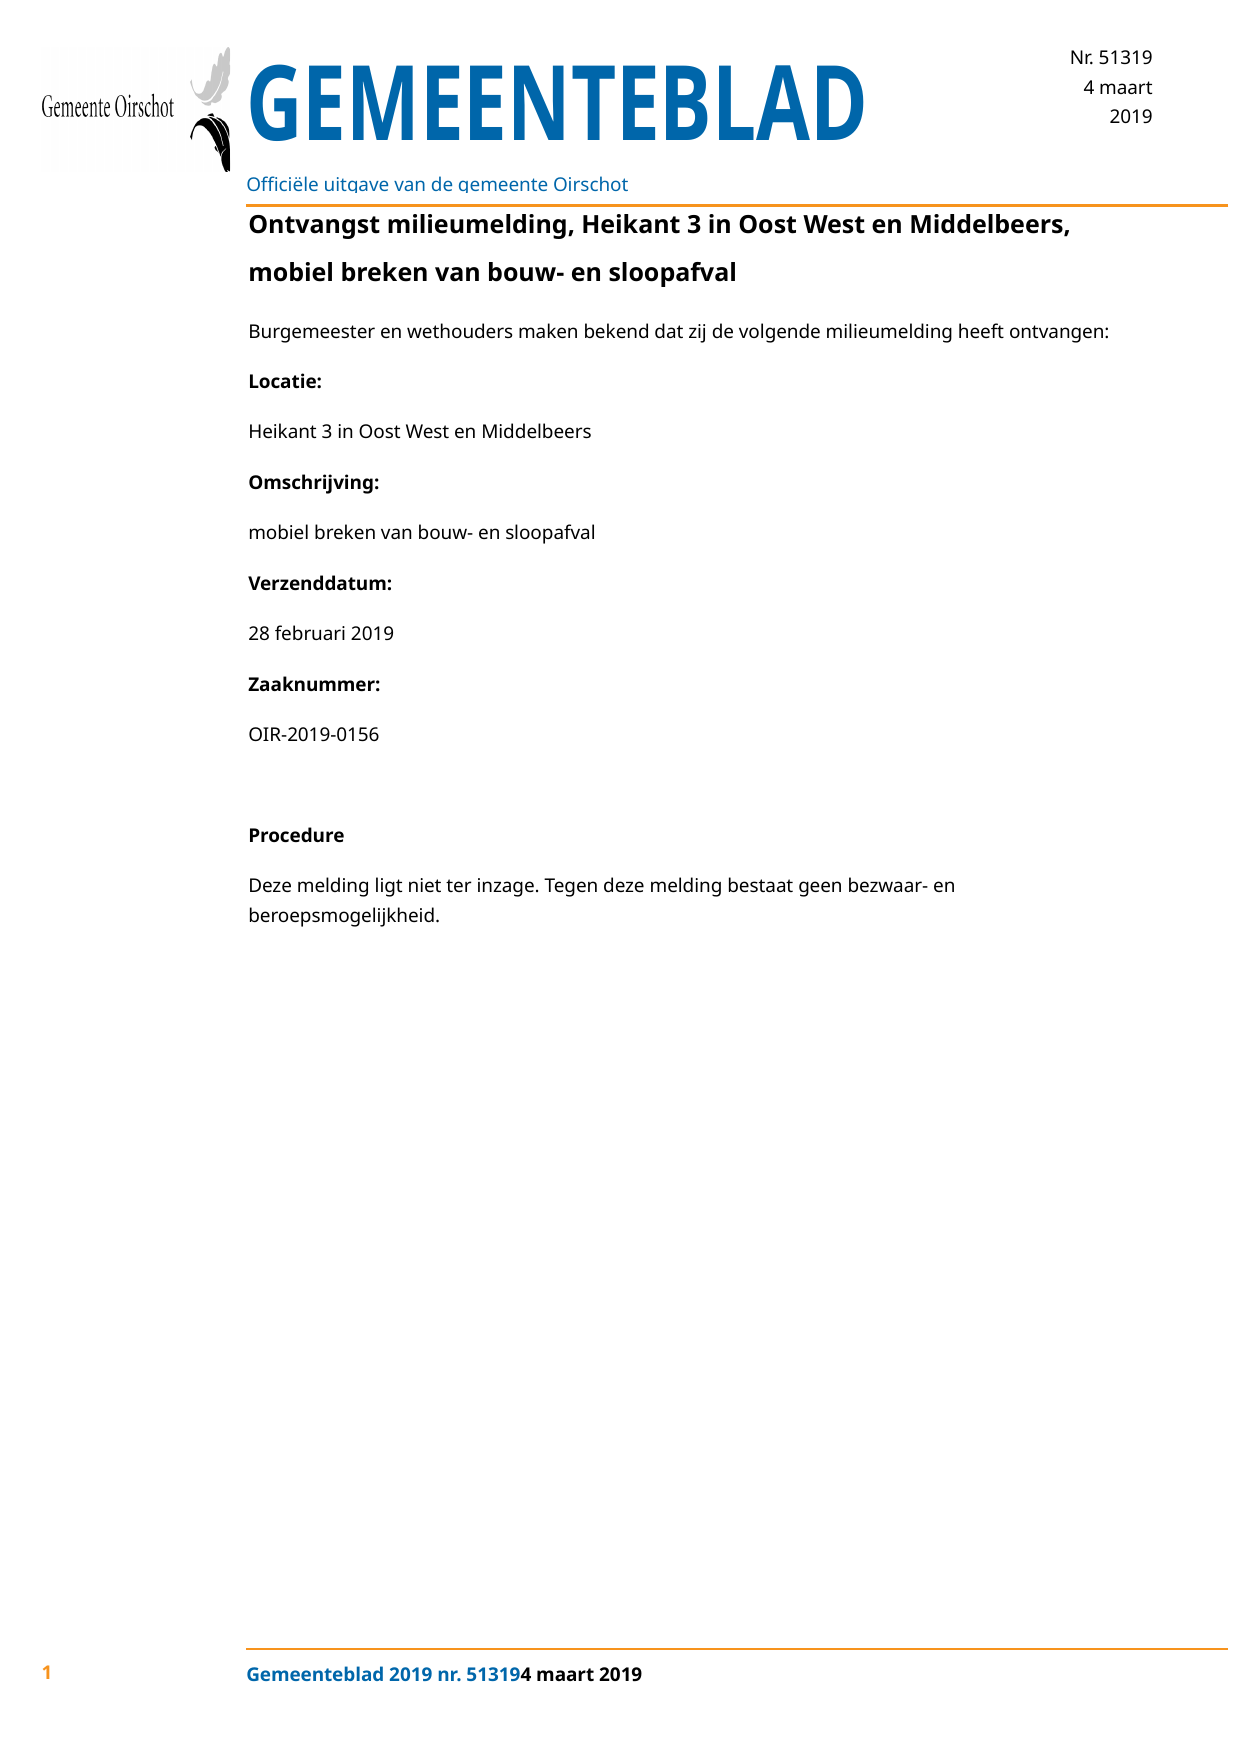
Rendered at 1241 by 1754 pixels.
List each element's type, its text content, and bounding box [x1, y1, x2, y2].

text Ontvangst milieumelding, Heikant 3 in Oost West en Middelbeers, mobiel breken van bouw- en sloopafval [248, 207, 1152, 288]
text Zaaknummer: [248, 671, 1152, 697]
text Omschrijving: [248, 469, 1152, 495]
text Burgemeester en wethouders maken bekend dat zij de volgende milieumelding heeft ontvangen: [248, 318, 1152, 344]
text Deze melding ligt niet ter inzage. Tegen deze melding bestaat geen bezwaar- en beroepsmogelijkheid. [248, 872, 1152, 928]
text Verzenddatum: [248, 570, 1152, 596]
text OIR-2019-0156 [248, 721, 1152, 747]
text mobiel breken van bouw- en sloopafval [248, 519, 1152, 545]
text Heikant 3 in Oost West en Middelbeers [248, 419, 1152, 444]
picture [41, 47, 231, 172]
text 28 februari 2019 [248, 620, 1152, 646]
text Procedure [248, 822, 1152, 848]
text Locatie: [248, 368, 1152, 394]
